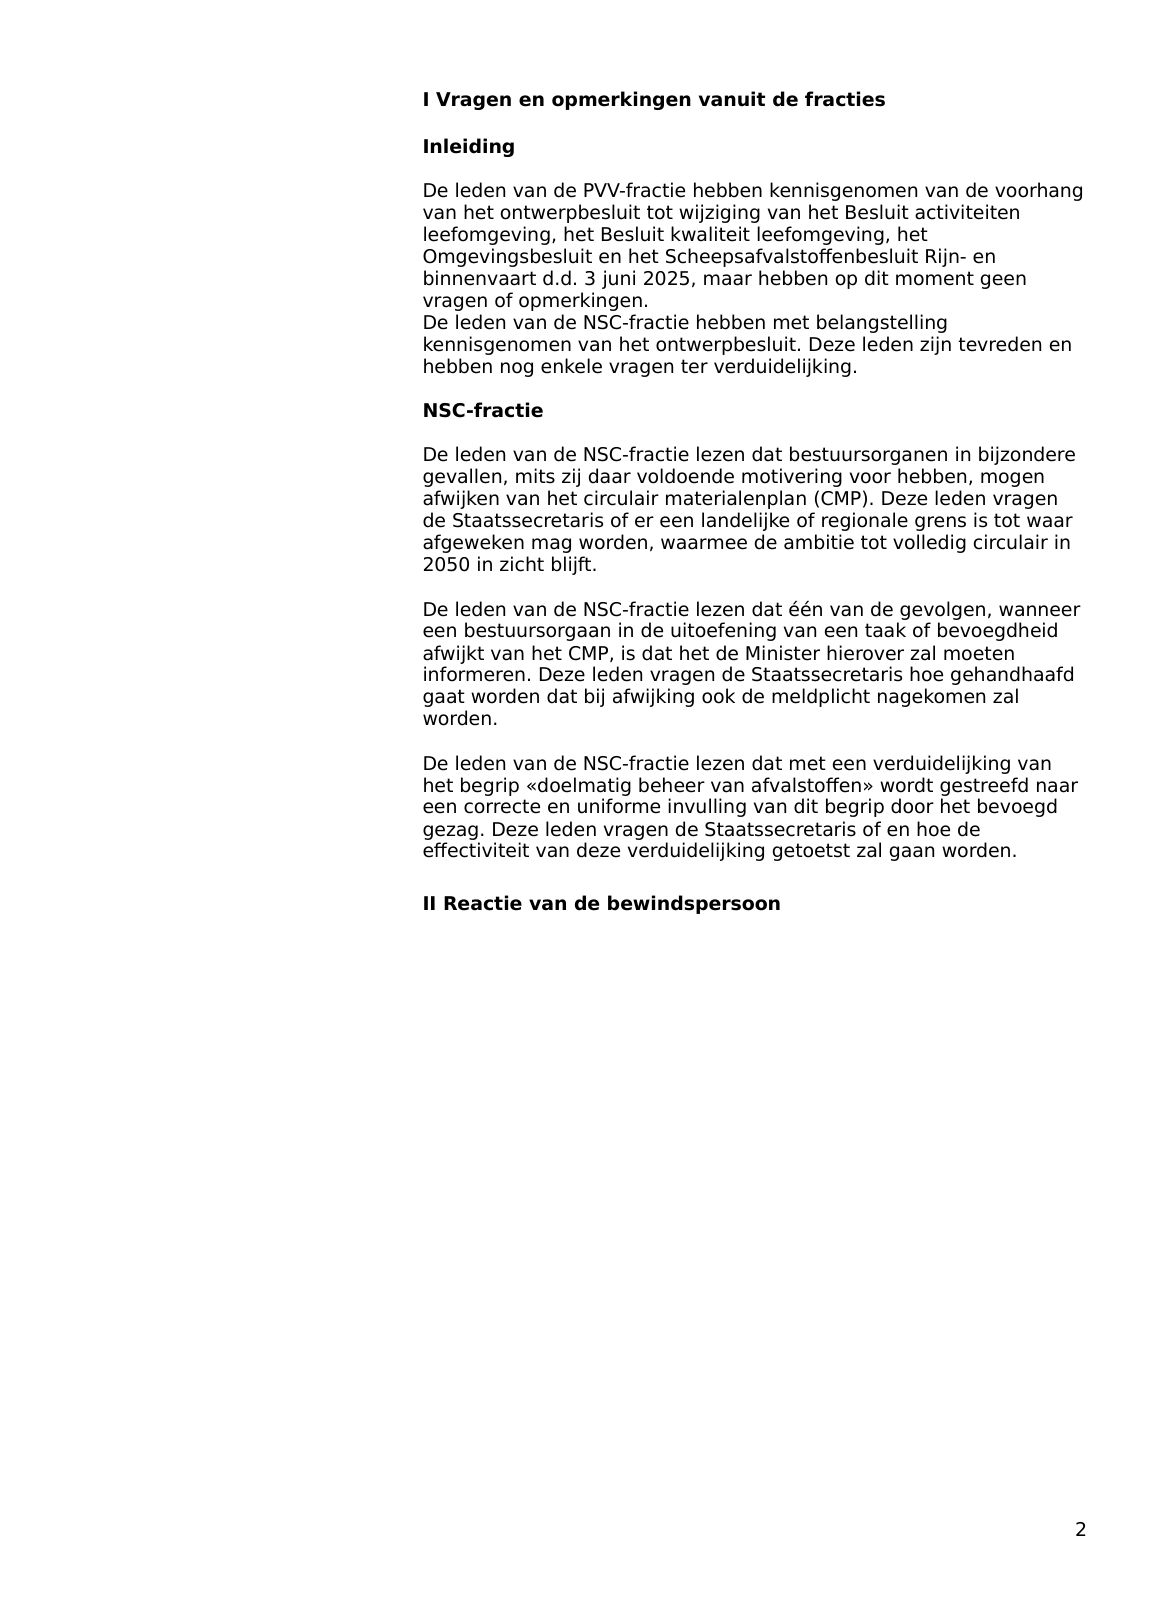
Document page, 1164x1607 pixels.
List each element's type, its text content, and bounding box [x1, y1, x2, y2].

subtitle NSC-fractie [422, 400, 1087, 422]
text De leden van de NSC-fractie lezen dat met een verduidelijking van het begrip «doelmatig beheer van afvalstoffen» wordt gestreefd naar een correcte en uniforme invulling van dit begrip door het bevoegd gezag. Deze leden vragen de Staatssecretaris of en hoe de effectiviteit van deze verduidelijking getoetst zal gaan worden. [422, 752, 1087, 862]
text De leden van de NSC-fractie lezen dat bestuursorganen in bijzondere gevallen, mits zij daar voldoende motivering voor hebben, mogen afwijken van het circulair materialenplan (CMP). Deze leden vragen de Staatssecretaris of er een landelijke of regionale grens is tot waar afgeweken mag worden, waarmee de ambitie tot volledig circulair in 2050 in zicht blijft. [422, 444, 1087, 576]
text De leden van de PVV-fractie hebben kennisgenomen van de voorhang van het ontwerpbesluit tot wijziging van het Besluit activiteiten leefomgeving, het Besluit kwaliteit leefomgeving, het Omgevingsbesluit en het Scheepsafvalstoffenbesluit Rijn- en binnenvaart d.d. 3 juni 2025, maar hebben op dit moment geen vragen of opmerkingen. [422, 180, 1087, 312]
subtitle Inleiding [422, 136, 1087, 158]
subtitle II Reactie van de bewindspersoon [422, 892, 1087, 914]
text De leden van de NSC-fractie hebben met belangstelling kennisgenomen van het ontwerpbesluit. Deze leden zijn tevreden en hebben nog enkele vragen ter verduidelijking. [422, 312, 1087, 378]
text De leden van de NSC-fractie lezen dat één van de gevolgen, wanneer een bestuursorgaan in de uitoefening van een taak of bevoegdheid afwijkt van het CMP, is dat het de Minister hierover zal moeten informeren. Deze leden vragen de Staatssecretaris hoe gehandhaafd gaat worden dat bij afwijking ook de meldplicht nagekomen zal worden. [422, 598, 1087, 730]
subtitle I Vragen en opmerkingen vanuit de fracties [422, 89, 1087, 111]
